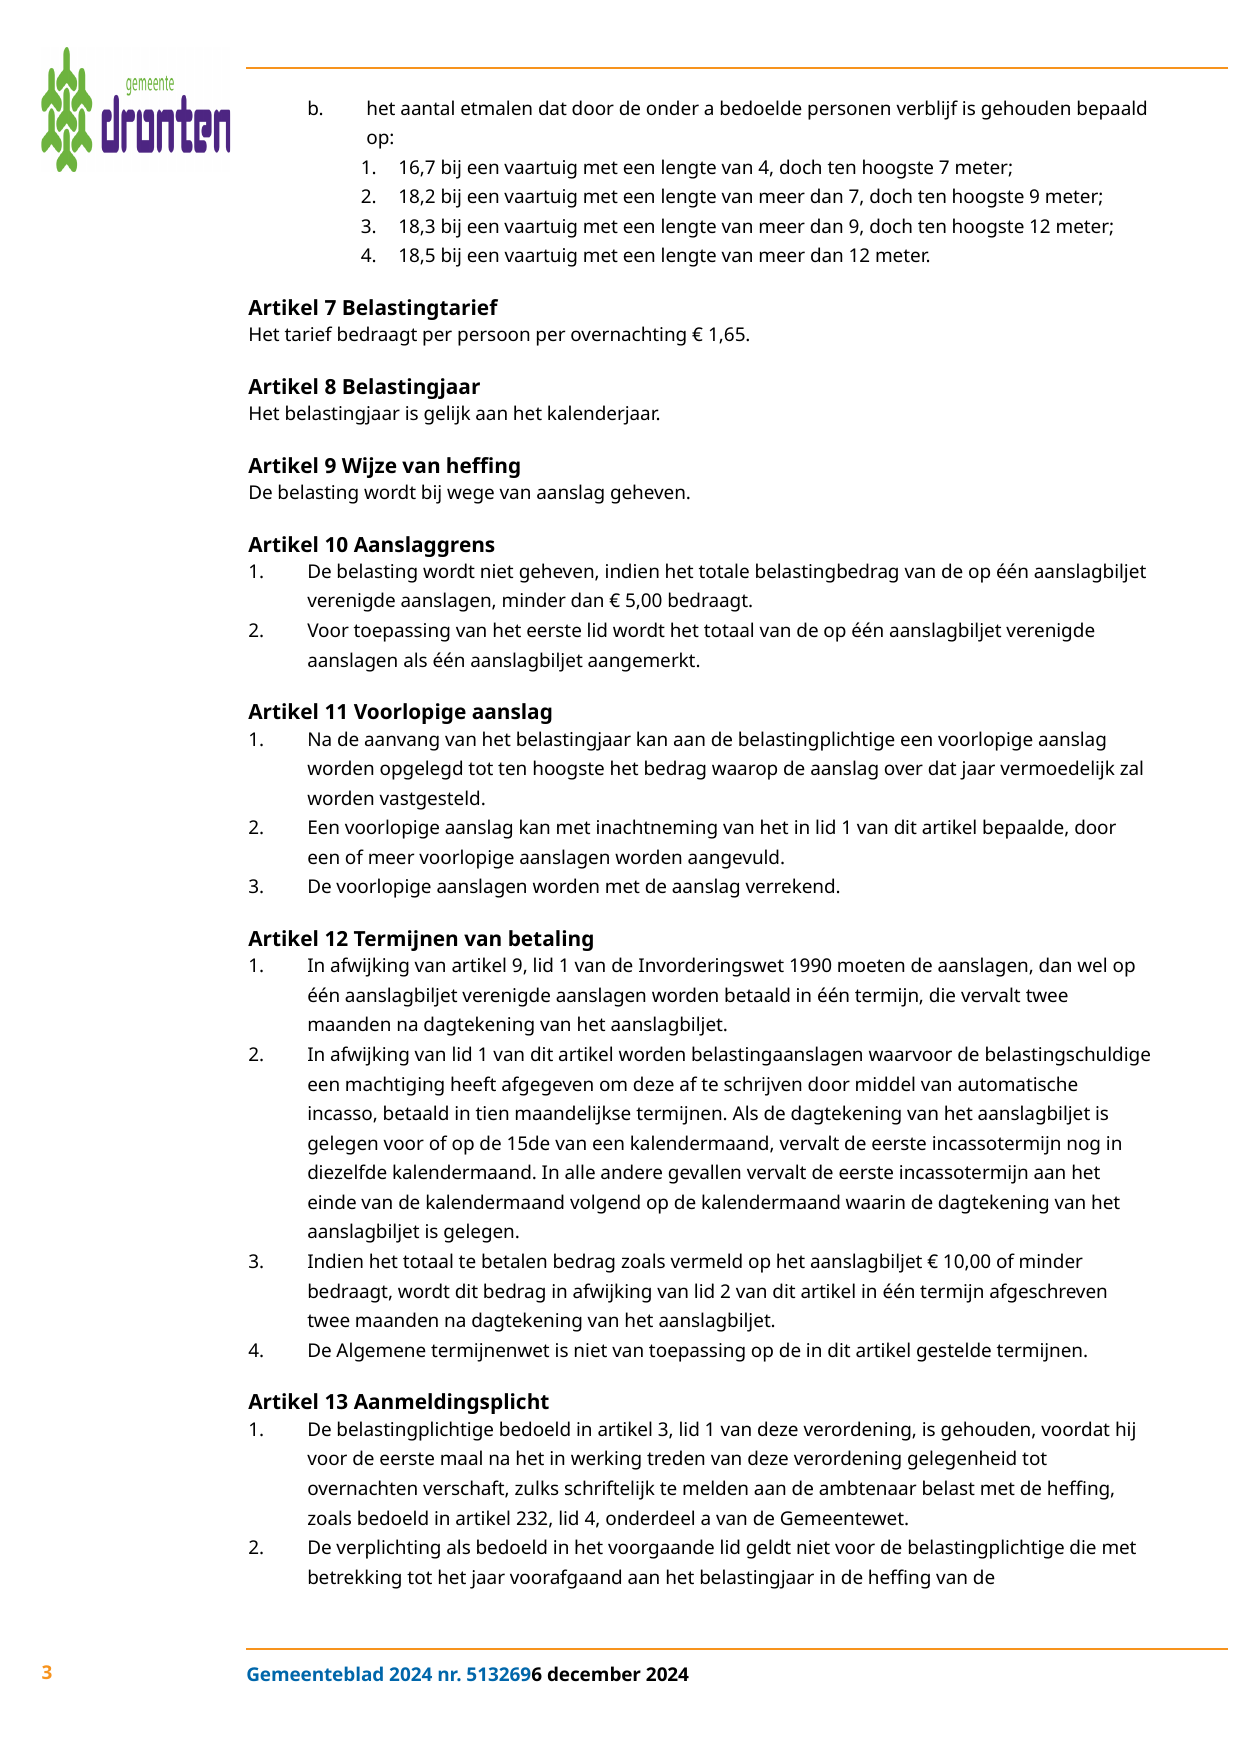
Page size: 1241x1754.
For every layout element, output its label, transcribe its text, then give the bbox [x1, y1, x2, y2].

list het aantal etmalen dat door de onder a bedoelde personen verblijf is gehouden bepaald op: [307, 95, 1152, 150]
list In afwijking van artikel 9, lid 1 van de Invorderingswet 1990 moeten de aanslagen, dan wel op één aanslagbiljet verenigde aanslagen worden betaald in één termijn, die vervalt twee maanden na dagtekening van het aanslagbiljet. [248, 952, 1152, 1037]
list 18,2 bij een vaartuig met een lengte van meer dan 7, doch ten hoogste 9 meter; [361, 183, 1152, 209]
text Artikel 7 Belastingtarief [248, 293, 1152, 322]
text Artikel 12 Termijnen van betaling [248, 924, 1152, 952]
list Na de aanvang van het belastingjaar kan aan de belastingplichtige een voorlopige aanslag worden opgelegd tot ten hoogste het bedrag waarop de aanslag over dat jaar vermoedelijk zal worden vastgesteld. [248, 726, 1152, 811]
picture [41, 47, 231, 172]
text Het belastingjaar is gelijk aan het kalenderjaar. [248, 400, 1152, 426]
text Artikel 10 Aanslaggrens [248, 530, 1152, 558]
list 16,7 bij een vaartuig met een lengte van 4, doch ten hoogste 7 meter; [361, 154, 1152, 180]
list De verplichting als bedoeld in het voorgaande lid geldt niet voor de belastingplichtige die met betrekking tot het jaar voorafgaand aan het belastingjaar in de heffing van de [248, 1534, 1152, 1589]
text Artikel 8 Belastingjaar [248, 372, 1152, 400]
text De belasting wordt bij wege van aanslag geheven. [248, 479, 1152, 505]
list 18,5 bij een vaartuig met een lengte van meer dan 12 meter. [361, 243, 1152, 268]
list De Algemene termijnenwet is niet van toepassing op de in dit artikel gestelde termijnen. [248, 1337, 1152, 1363]
list De belastingplichtige bedoeld in artikel 3, lid 1 van deze verordening, is gehouden, voordat hij voor de eerste maal na het in werking treden van deze verordening gelegenheid tot overnachten verschaft, zulks schriftelijk te melden aan de ambtenaar belast met de heffing, zoals bedoeld in artikel 232, lid 4, onderdeel a van de Gemeentewet. [248, 1416, 1152, 1530]
list 18,3 bij een vaartuig met een lengte van meer dan 9, doch ten hoogste 12 meter; [361, 213, 1152, 239]
list Voor toepassing van het eerste lid wordt het totaal van de op één aanslagbiljet verenigde aanslagen als één aanslagbiljet aangemerkt. [248, 617, 1152, 673]
text Artikel 11 Voorlopige aanslag [248, 697, 1152, 726]
list In afwijking van lid 1 van dit artikel worden belastingaanslagen waarvoor de belastingschuldige een machtiging heeft afgegeven om deze af te schrijven door middel van automatische incasso, betaald in tien maandelijkse termijnen. Als de dagtekening van het aanslagbiljet is gelegen voor of op de 15de van een kalendermaand, vervalt de eerste incassotermijn nog in diezelfde kalendermaand. In alle andere gevallen vervalt de eerste incassotermijn aan het einde van de kalendermaand volgend op de kalendermaand waarin de dagtekening van het aanslagbiljet is gelegen. [248, 1041, 1152, 1244]
list Een voorlopige aanslag kan met inachtneming van het in lid 1 van dit artikel bepaalde, door een of meer voorlopige aanslagen worden aangevuld. [248, 814, 1152, 870]
text Het tarief bedraagt per persoon per overnachting € 1,65. [248, 322, 1152, 347]
list De voorlopige aanslagen worden met de aanslag verrekend. [248, 874, 1152, 899]
text Artikel 13 Aanmeldingsplicht [248, 1387, 1152, 1416]
list De belasting wordt niet geheven, indien het totale belastingbedrag van de op één aanslagbiljet verenigde aanslagen, minder dan € 5,00 bedraagt. [248, 558, 1152, 613]
text Artikel 9 Wijze van heffing [248, 451, 1152, 479]
list Indien het totaal te betalen bedrag zoals vermeld op het aanslagbiljet € 10,00 of minder bedraagt, wordt dit bedrag in afwijking van lid 2 van dit artikel in één termijn afgeschreven twee maanden na dagtekening van het aanslagbiljet. [248, 1248, 1152, 1333]
